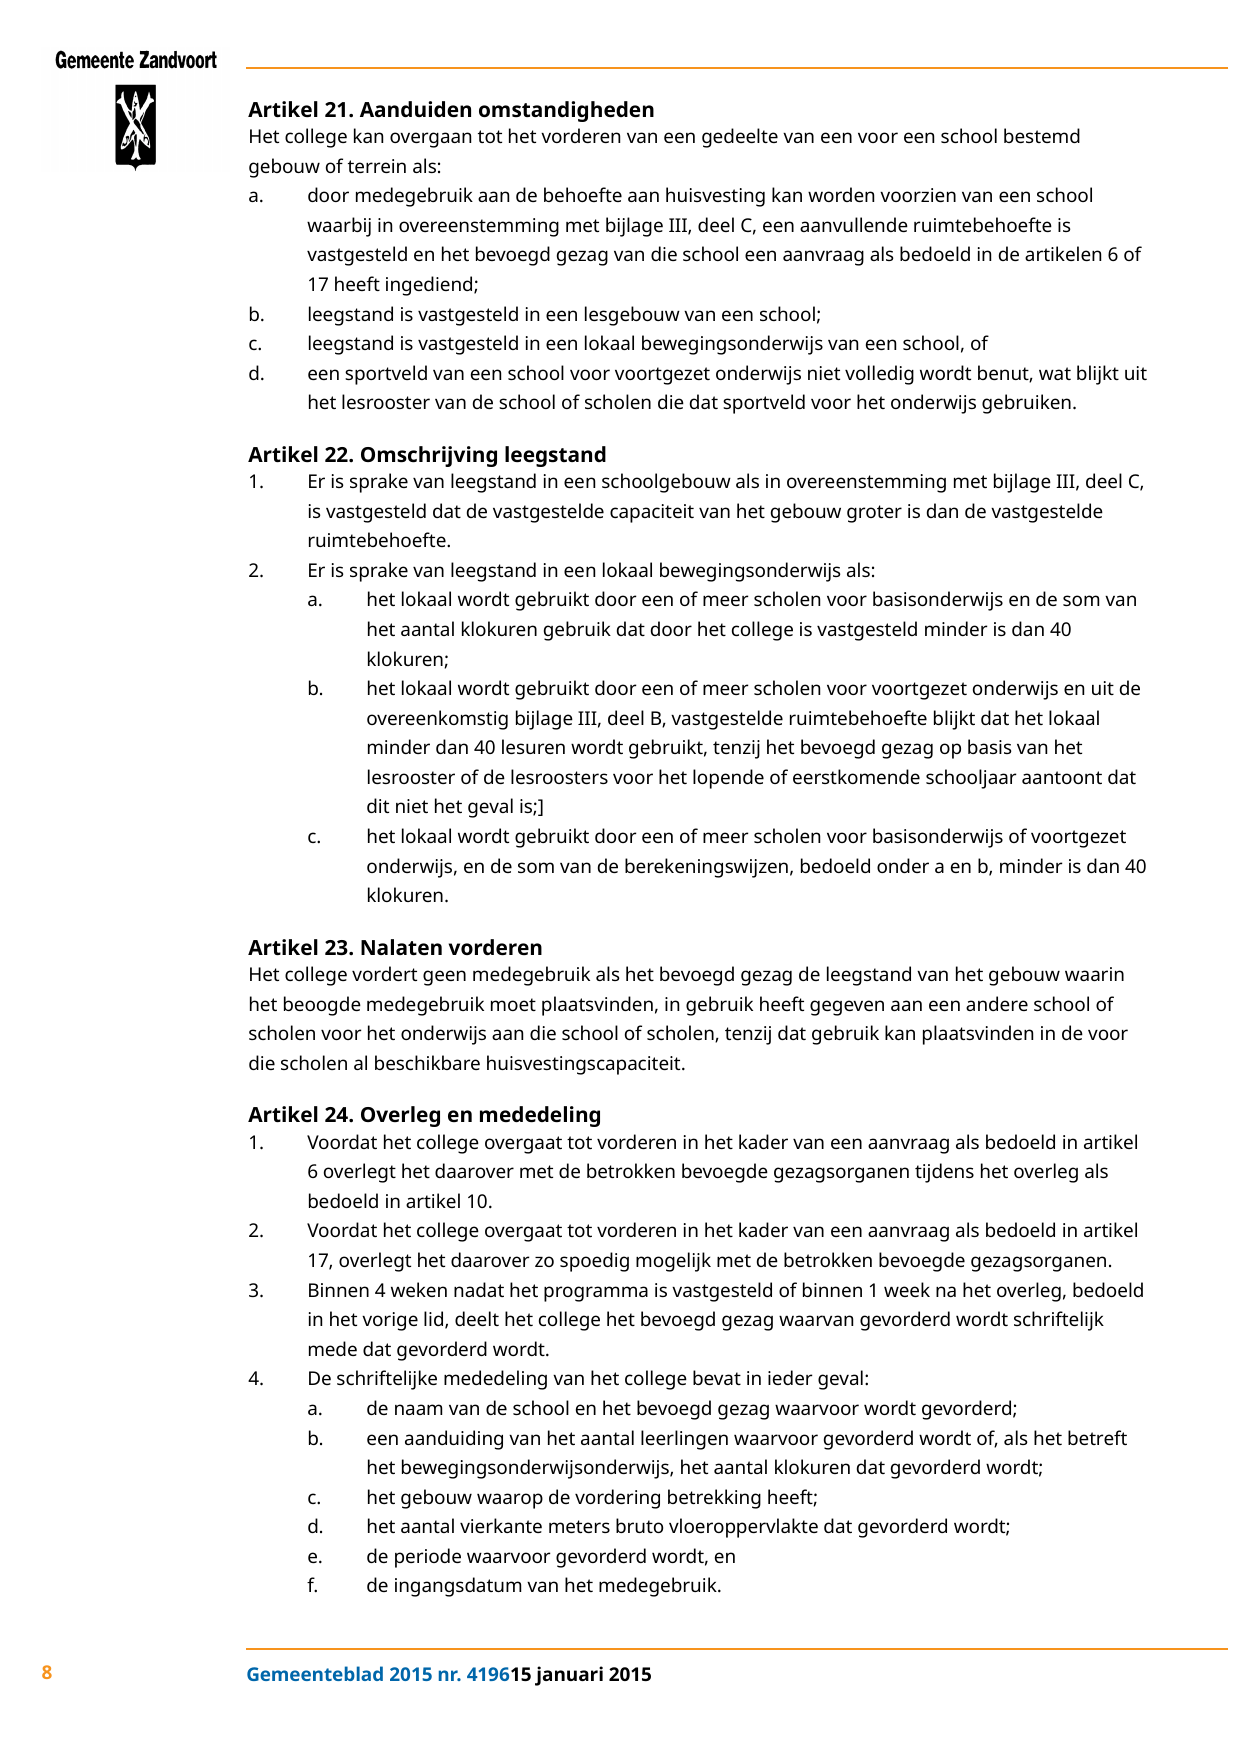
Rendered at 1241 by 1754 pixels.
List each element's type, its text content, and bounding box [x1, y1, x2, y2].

list het lokaal wordt gebruikt door een of meer scholen voor voortgezet onderwijs en uit de overeenkomstig bijlage III, deel B, vastgestelde ruimtebehoefte blijkt dat het lokaal minder dan 40 lesuren wordt gebruikt, tenzij het bevoegd gezag op basis van het lesrooster of de lesroosters voor het lopende of eerstkomende schooljaar aantoont dat dit niet het geval is;] [307, 675, 1152, 819]
text Artikel 21. Aanduiden omstandigheden [248, 95, 1152, 123]
list de naam van de school en het bevoegd gezag waarvoor wordt gevorderd; [307, 1395, 1152, 1421]
list Binnen 4 weken nadat het programma is vastgesteld of binnen 1 week na het overleg, bedoeld in het vorige lid, deelt het college het bevoegd gezag waarvan gevorderd wordt schriftelijk mede dat gevorderd wordt. [248, 1277, 1152, 1362]
list door medegebruik aan de behoefte aan huisvesting kan worden voorzien van een school waarbij in overeenstemming met bijlage III, deel C, een aanvullende ruimtebehoefte is vastgesteld en het bevoegd gezag van die school een aanvraag als bedoeld in de artikelen 6 of 17 heeft ingediend; [248, 182, 1152, 297]
list De schriftelijke mededeling van het college bevat in ieder geval: [248, 1366, 1152, 1391]
list leegstand is vastgesteld in een lesgebouw van een school; [248, 301, 1152, 326]
list Er is sprake van leegstand in een schoolgebouw als in overeenstemming met bijlage III, deel C, is vastgesteld dat de vastgestelde capaciteit van het gebouw groter is dan de vastgestelde ruimtebehoefte. [248, 468, 1152, 553]
list het gebouw waarop de vordering betrekking heeft; [307, 1484, 1152, 1510]
text Artikel 23. Nalaten vorderen [248, 933, 1152, 961]
list Voordat het college overgaat tot vorderen in het kader van een aanvraag als bedoeld in artikel 17, overlegt het daarover zo spoedig mogelijk met de betrokken bevoegde gezagsorganen. [248, 1218, 1152, 1273]
list de periode waarvoor gevorderd wordt, en [307, 1543, 1152, 1569]
text Artikel 22. Omschrijving leegstand [248, 440, 1152, 468]
list het lokaal wordt gebruikt door een of meer scholen voor basisonderwijs en de som van het aantal klokuren gebruik dat door het college is vastgesteld minder is dan 40 klokuren; [307, 587, 1152, 672]
list het lokaal wordt gebruikt door een of meer scholen voor basisonderwijs of voortgezet onderwijs, en de som van de berekeningswijzen, bedoeld onder a en b, minder is dan 40 klokuren. [307, 823, 1152, 908]
list Voordat het college overgaat tot vorderen in het kader van een aanvraag als bedoeld in artikel 6 overlegt het daarover met de betrokken bevoegde gezagsorganen tijdens het overleg als bedoeld in artikel 10. [248, 1129, 1152, 1214]
picture [41, 47, 231, 172]
list leegstand is vastgesteld in een lokaal bewegingsonderwijs van een school, of [248, 330, 1152, 356]
text Het college kan overgaan tot het vorderen van een gedeelte van een voor een school bestemd gebouw of terrein als: [248, 123, 1152, 178]
text Artikel 24. Overleg en mededeling [248, 1101, 1152, 1129]
list Er is sprake van leegstand in een lokaal bewegingsonderwijs als: [248, 557, 1152, 583]
list een aanduiding van het aantal leerlingen waarvoor gevorderd wordt of, als het betreft het bewegingsonderwijsonderwijs, het aantal klokuren dat gevorderd wordt; [307, 1425, 1152, 1480]
list de ingangsdatum van het medegebruik. [307, 1573, 1152, 1598]
list het aantal vierkante meters bruto vloeroppervlakte dat gevorderd wordt; [307, 1513, 1152, 1539]
text Het college vordert geen medegebruik als het bevoegd gezag de leegstand van het gebouw waarin het beoogde medegebruik moet plaatsvinden, in gebruik heeft gegeven aan een andere school of scholen voor het onderwijs aan die school of scholen, tenzij dat gebruik kan plaatsvinden in de voor die scholen al beschikbare huisvestingscapaciteit. [248, 961, 1152, 1076]
list een sportveld van een school voor voortgezet onderwijs niet volledig wordt benut, wat blijkt uit het lesrooster van de school of scholen die dat sportveld voor het onderwijs gebruiken. [248, 360, 1152, 415]
